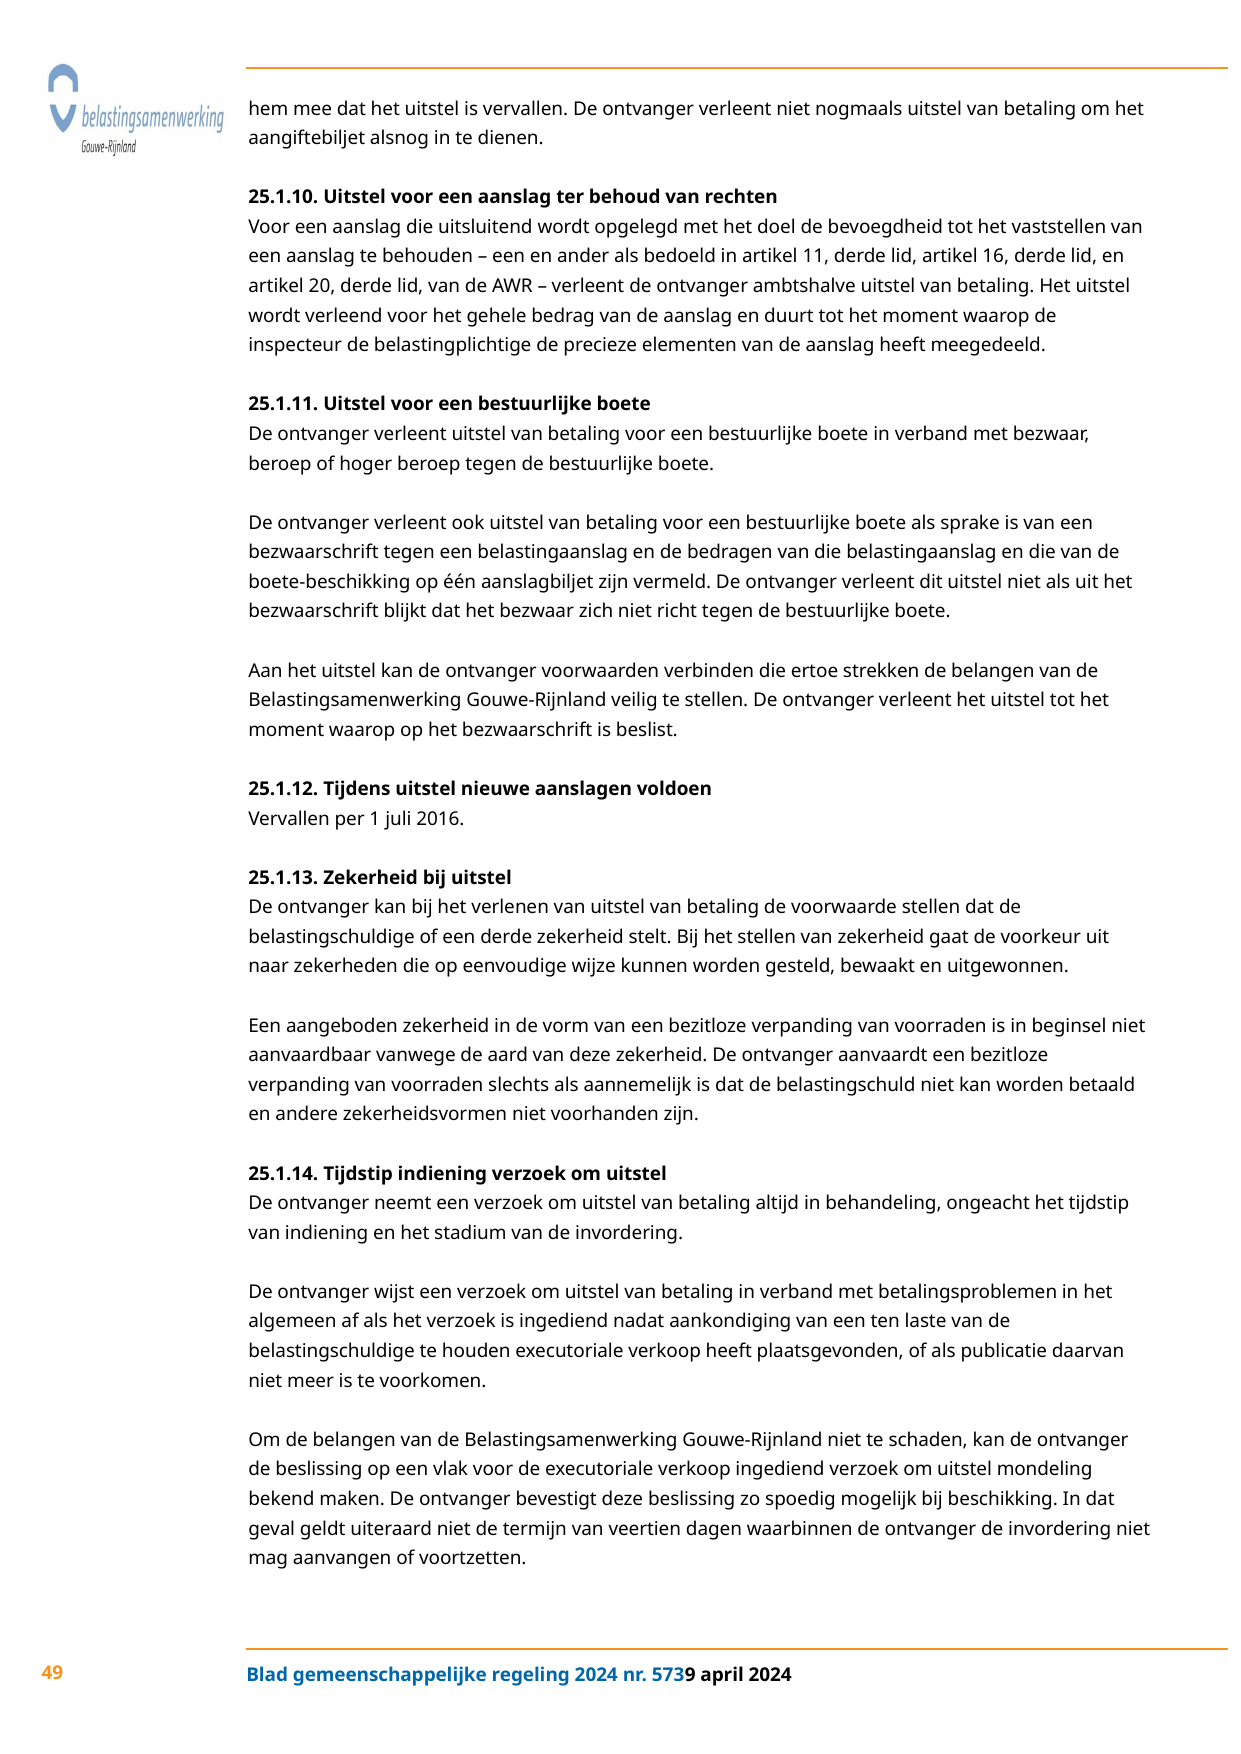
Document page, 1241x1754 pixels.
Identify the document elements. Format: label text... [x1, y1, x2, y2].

text 25.1.13. Zekerheid bij uitstel [248, 864, 1152, 890]
text Voor een aanslag die uitsluitend wordt opgelegd met het doel de bevoegdheid tot het vaststellen van een aanslag te behouden – een en ander als bedoeld in artikel 11, derde lid, artikel 16, derde lid, en artikel 20, derde lid, van de AWR – verleent de ontvanger ambtshalve uitstel van betaling. Het uitstel wordt verleend voor het gehele bedrag van de aanslag en duurt tot het moment waarop de inspecteur de belastingplichtige de precieze elementen van de aanslag heeft meegedeeld. [248, 213, 1152, 357]
text Om de belangen van de Belastingsamenwerking Gouwe-Rijnland niet te schaden, kan de ontvanger de beslissing op een vlak voor de executoriale verkoop ingediend verzoek om uitstel mondeling bekend maken. De ontvanger bevestigt deze beslissing zo spoedig mogelijk bij beschikking. In dat geval geldt uiteraard niet de termijn van veertien dagen waarbinnen de ontvanger de invordering niet mag aanvangen of voortzetten. [248, 1426, 1152, 1570]
text Een aangeboden zekerheid in de vorm van een bezitloze verpanding van voorraden is in beginsel niet aanvaardbaar vanwege de aard van deze zekerheid. De ontvanger aanvaardt een bezitloze verpanding van voorraden slechts als aannemelijk is dat de belastingschuld niet kan worden betaald en andere zekerheidsvormen niet voorhanden zijn. [248, 1012, 1152, 1126]
text 25.1.10. Uitstel voor een aanslag ter behoud van rechten [248, 183, 1152, 209]
text De ontvanger verleent uitstel van betaling voor een bestuurlijke boete in verband met bezwaar, beroep of hoger beroep tegen de bestuurlijke boete. [248, 420, 1152, 476]
text 25.1.11. Uitstel voor een bestuurlijke boete [248, 391, 1152, 416]
text De ontvanger verleent ook uitstel van betaling voor een bestuurlijke boete als sprake is van een bezwaarschrift tegen een belastingaanslag en de bedragen van die belastingaanslag en die van de boete-beschikking op één aanslagbiljet zijn vermeld. De ontvanger verleent dit uitstel niet als uit het bezwaarschrift blijkt dat het bezwaar zich niet richt tegen de bestuurlijke boete. [248, 509, 1152, 623]
picture [41, 47, 231, 172]
text 25.1.12. Tijdens uitstel nieuwe aanslagen voldoen [248, 775, 1152, 801]
text Vervallen per 1 juli 2016. [248, 805, 1152, 831]
text Aan het uitstel kan de ontvanger voorwaarden verbinden die ertoe strekken de belangen van de Belastingsamenwerking Gouwe-Rijnland veilig te stellen. De ontvanger verleent het uitstel tot het moment waarop op het bezwaarschrift is beslist. [248, 657, 1152, 742]
text De ontvanger wijst een verzoek om uitstel van betaling in verband met betalingsproblemen in het algemeen af als het verzoek is ingediend nadat aankondiging van een ten laste van de belastingschuldige te houden executoriale verkoop heeft plaatsgevonden, of als publicatie daarvan niet meer is te voorkomen. [248, 1278, 1152, 1393]
text hem mee dat het uitstel is vervallen. De ontvanger verleent niet nogmaals uitstel van betaling om het aangiftebiljet alsnog in te dienen. [248, 95, 1152, 150]
text 25.1.14. Tijdstip indiening verzoek om uitstel [248, 1160, 1152, 1186]
text De ontvanger kan bij het verlenen van uitstel van betaling de voorwaarde stellen dat de belastingschuldige of een derde zekerheid stelt. Bij het stellen van zekerheid gaat de voorkeur uit naar zekerheden die op eenvoudige wijze kunnen worden gesteld, bewaakt en uitgewonnen. [248, 893, 1152, 978]
text De ontvanger neemt een verzoek om uitstel van betaling altijd in behandeling, ongeacht het tijdstip van indiening en het stadium van de invordering. [248, 1189, 1152, 1245]
